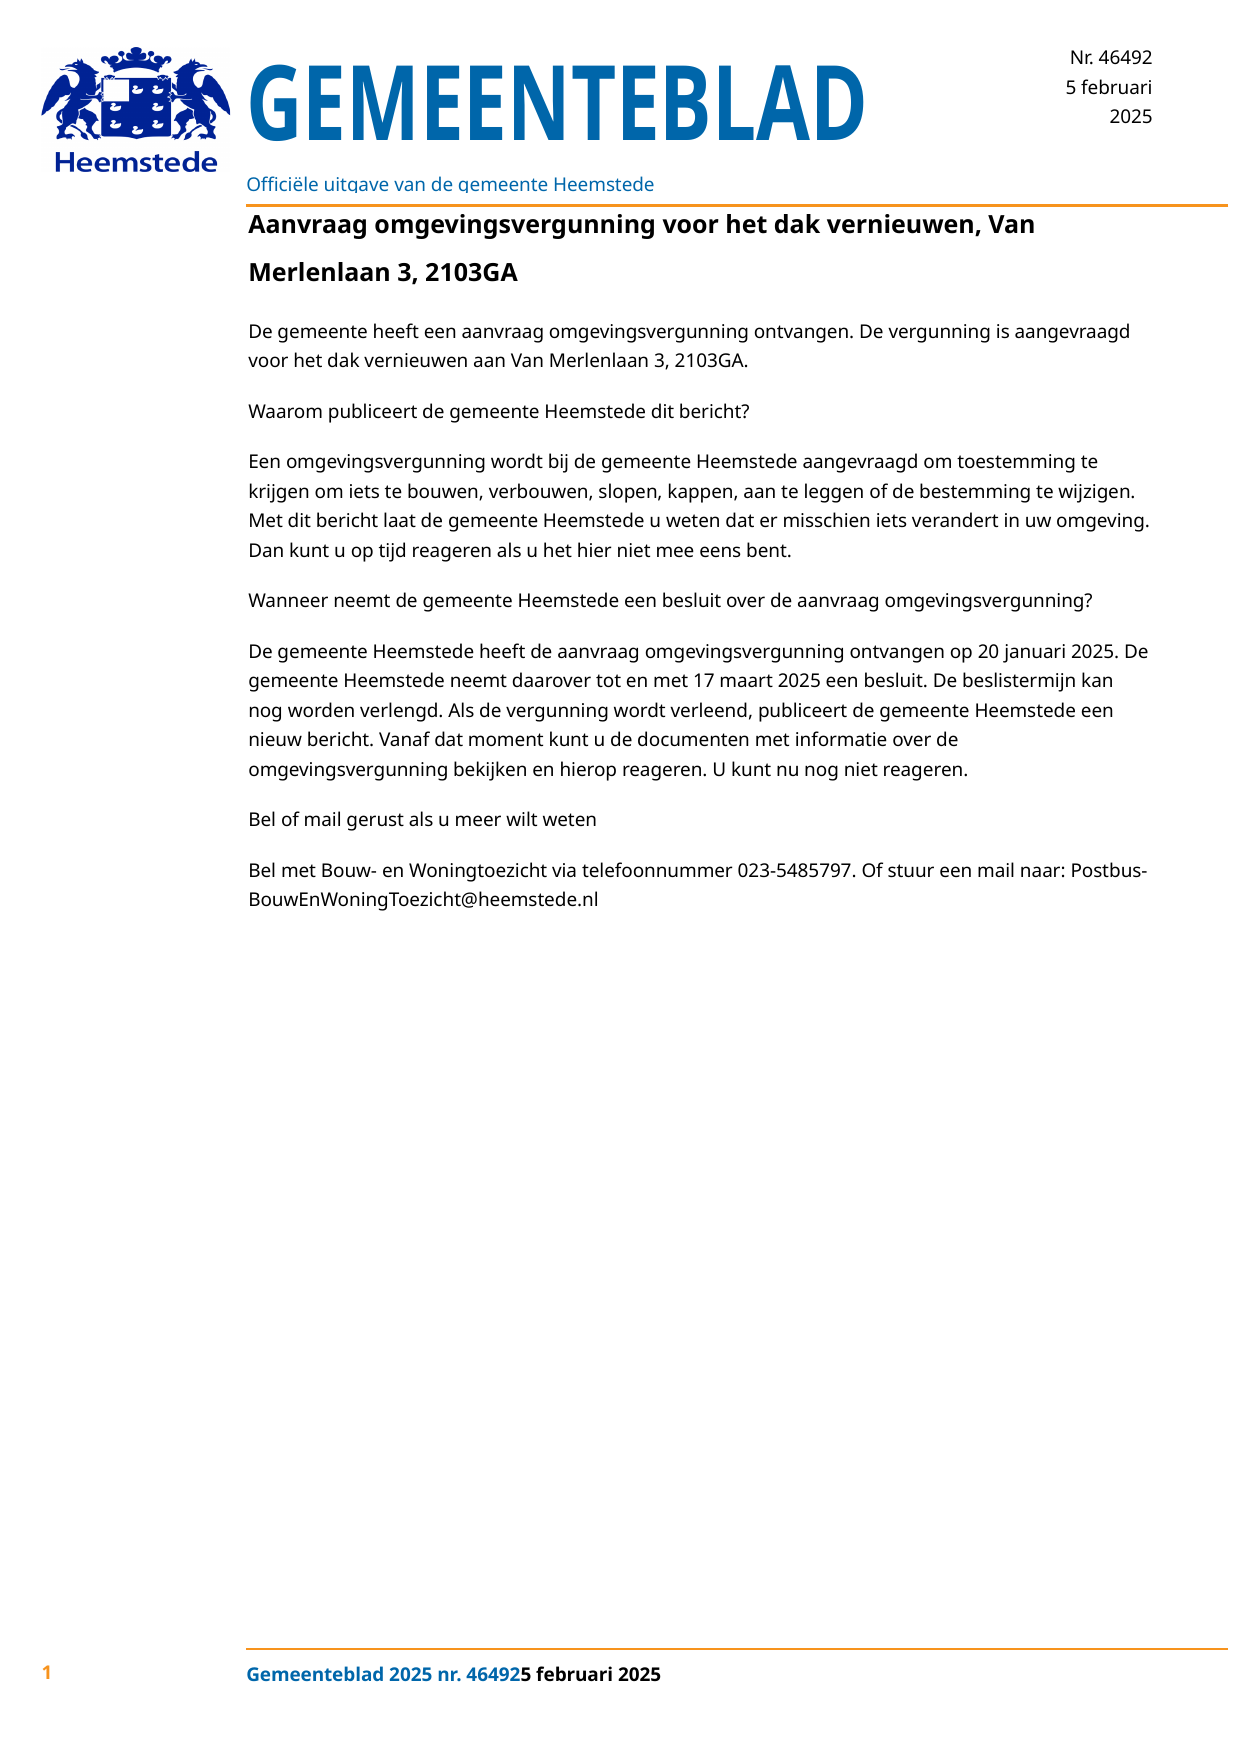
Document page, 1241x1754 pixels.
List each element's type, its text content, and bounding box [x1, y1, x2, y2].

text Bel met Bouw- en Woningtoezicht via telefoonnummer 023-5485797. Of stuur een mail naar: Postbus-BouwEnWoningToezicht@heemstede.nl [248, 857, 1152, 912]
text De gemeente Heemstede heeft de aanvraag omgevingsvergunning ontvangen op 20 januari 2025. De gemeente Heemstede neemt daarover tot en met 17 maart 2025 een besluit. De beslistermijn kan nog worden verlengd. Als de vergunning wordt verleend, publiceert de gemeente Heemstede een nieuw bericht. Vanaf dat moment kunt u de documenten met informatie over de omgevingsvergunning bekijken en hierop reageren. U kunt nu nog niet reageren. [248, 638, 1152, 782]
text Wanneer neemt de gemeente Heemstede een besluit over de aanvraag omgevingsvergunning? [248, 587, 1152, 613]
text De gemeente heeft een aanvraag omgevingsvergunning ontvangen. De vergunning is aangevraagd voor het dak vernieuwen aan Van Merlenlaan 3, 2103GA. [248, 318, 1152, 373]
text Waarom publiceert de gemeente Heemstede dit bericht? [248, 398, 1152, 424]
text Aanvraag omgevingsvergunning voor het dak vernieuwen, Van Merlenlaan 3, 2103GA [248, 207, 1152, 288]
picture [41, 47, 231, 172]
text Een omgevingsvergunning wordt bij de gemeente Heemstede aangevraagd om toestemming te krijgen om iets te bouwen, verbouwen, slopen, kappen, aan te leggen of de bestemming te wijzigen. Met dit bericht laat de gemeente Heemstede u weten dat er misschien iets verandert in uw omgeving. Dan kunt u op tijd reageren als u het hier niet mee eens bent. [248, 448, 1152, 563]
text Bel of mail gerust als u meer wilt weten [248, 807, 1152, 832]
